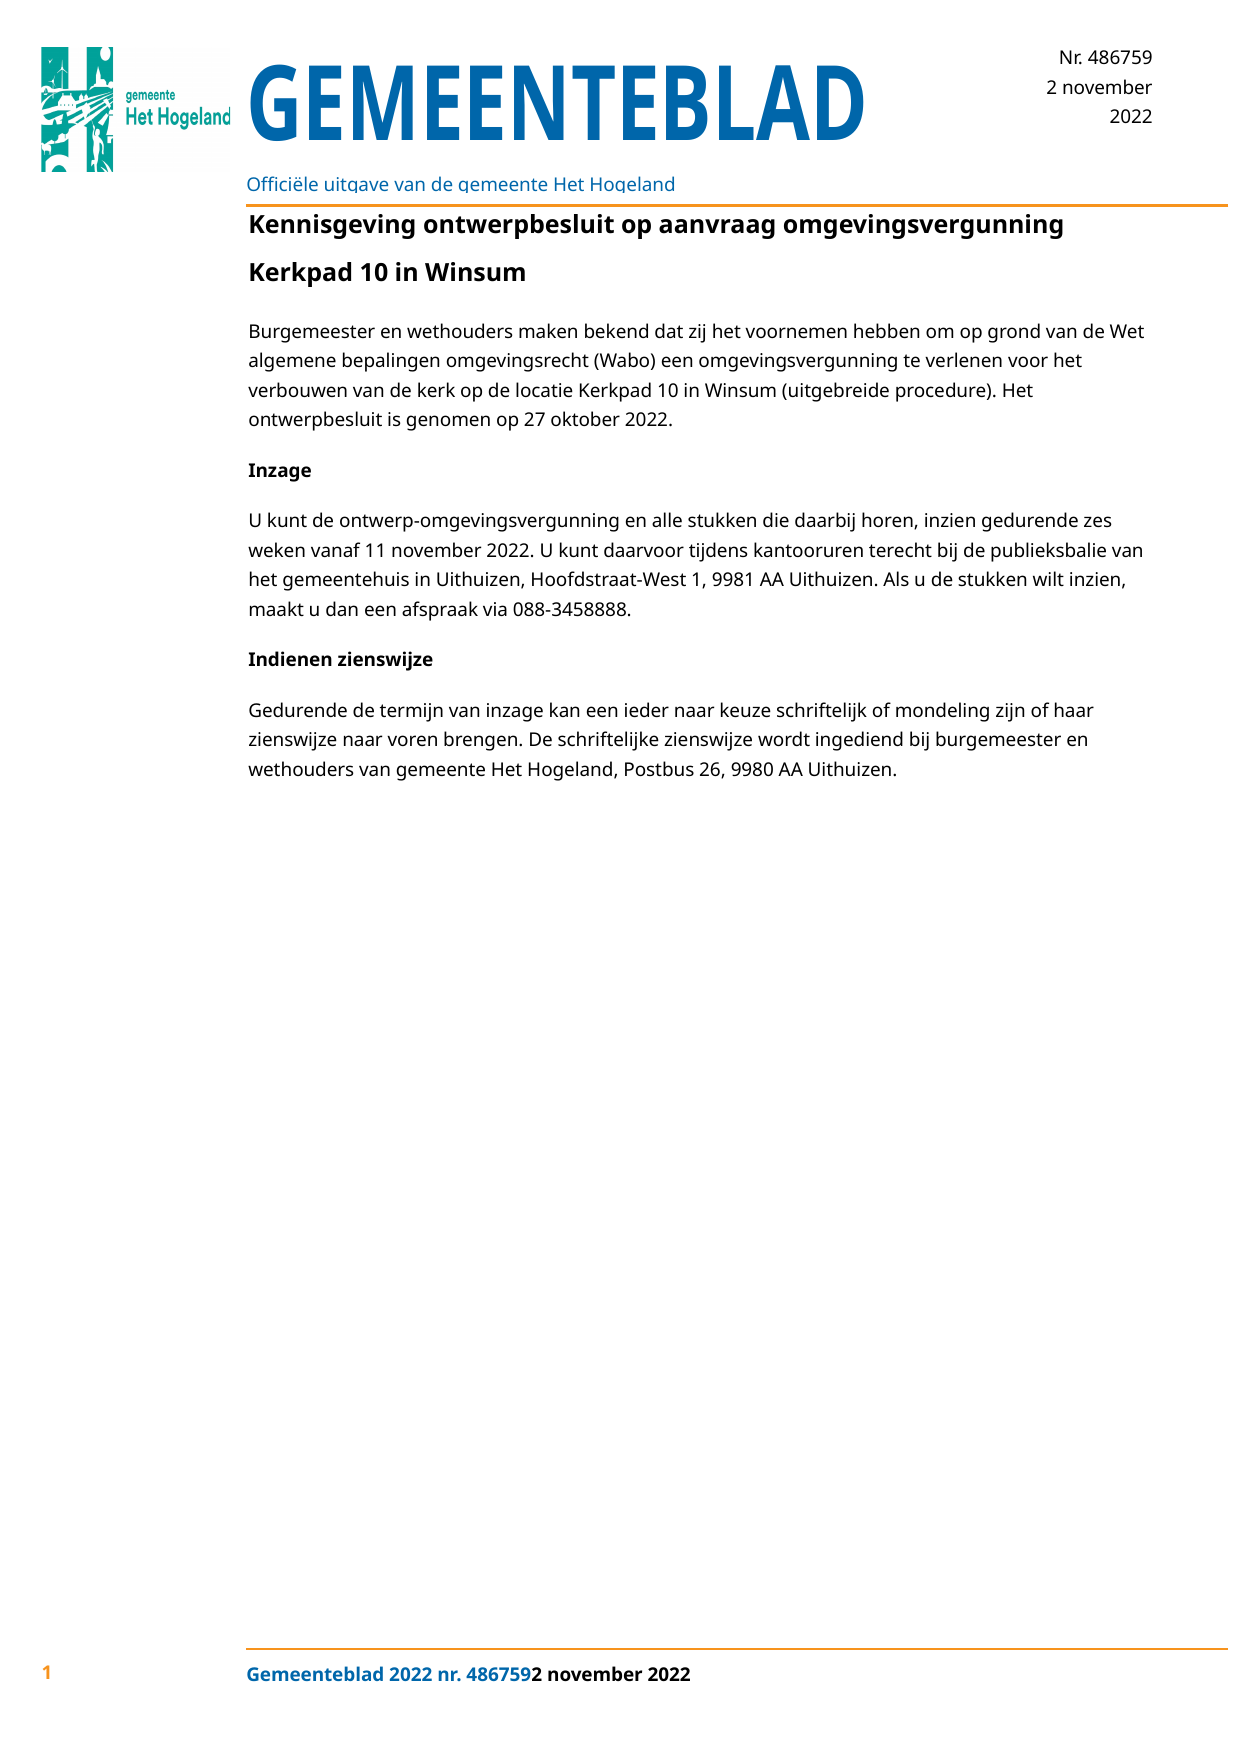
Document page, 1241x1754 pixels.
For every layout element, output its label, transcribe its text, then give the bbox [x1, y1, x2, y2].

text Inzage [248, 457, 1152, 483]
text Gedurende de termijn van inzage kan een ieder naar keuze schriftelijk of mondeling zijn of haar zienswijze naar voren brengen. De schriftelijke zienswijze wordt ingediend bij burgemeester en wethouders van gemeente Het Hogeland, Postbus 26, 9980 AA Uithuizen. [248, 697, 1152, 782]
text Burgemeester en wethouders maken bekend dat zij het voornemen hebben om op grond van de Wet algemene bepalingen omgevingsrecht (Wabo) een omgevingsvergunning te verlenen voor het verbouwen van de kerk op de locatie Kerkpad 10 in Winsum (uitgebreide procedure). Het ontwerpbesluit is genomen op 27 oktober 2022. [248, 318, 1152, 432]
text Kennisgeving ontwerpbesluit op aanvraag omgevingsvergunning Kerkpad 10 in Winsum [248, 207, 1152, 288]
picture [41, 47, 231, 172]
text U kunt de ontwerp-omgevingsvergunning en alle stukken die daarbij horen, inzien gedurende zes weken vanaf 11 november 2022. U kunt daarvoor tijdens kantooruren terecht bij de publieksbalie van het gemeentehuis in Uithuizen, Hoofdstraat-West 1, 9981 AA Uithuizen. Als u de stukken wilt inzien, maakt u dan een afspraak via 088-3458888. [248, 507, 1152, 622]
text Indienen zienswijze [248, 647, 1152, 672]
